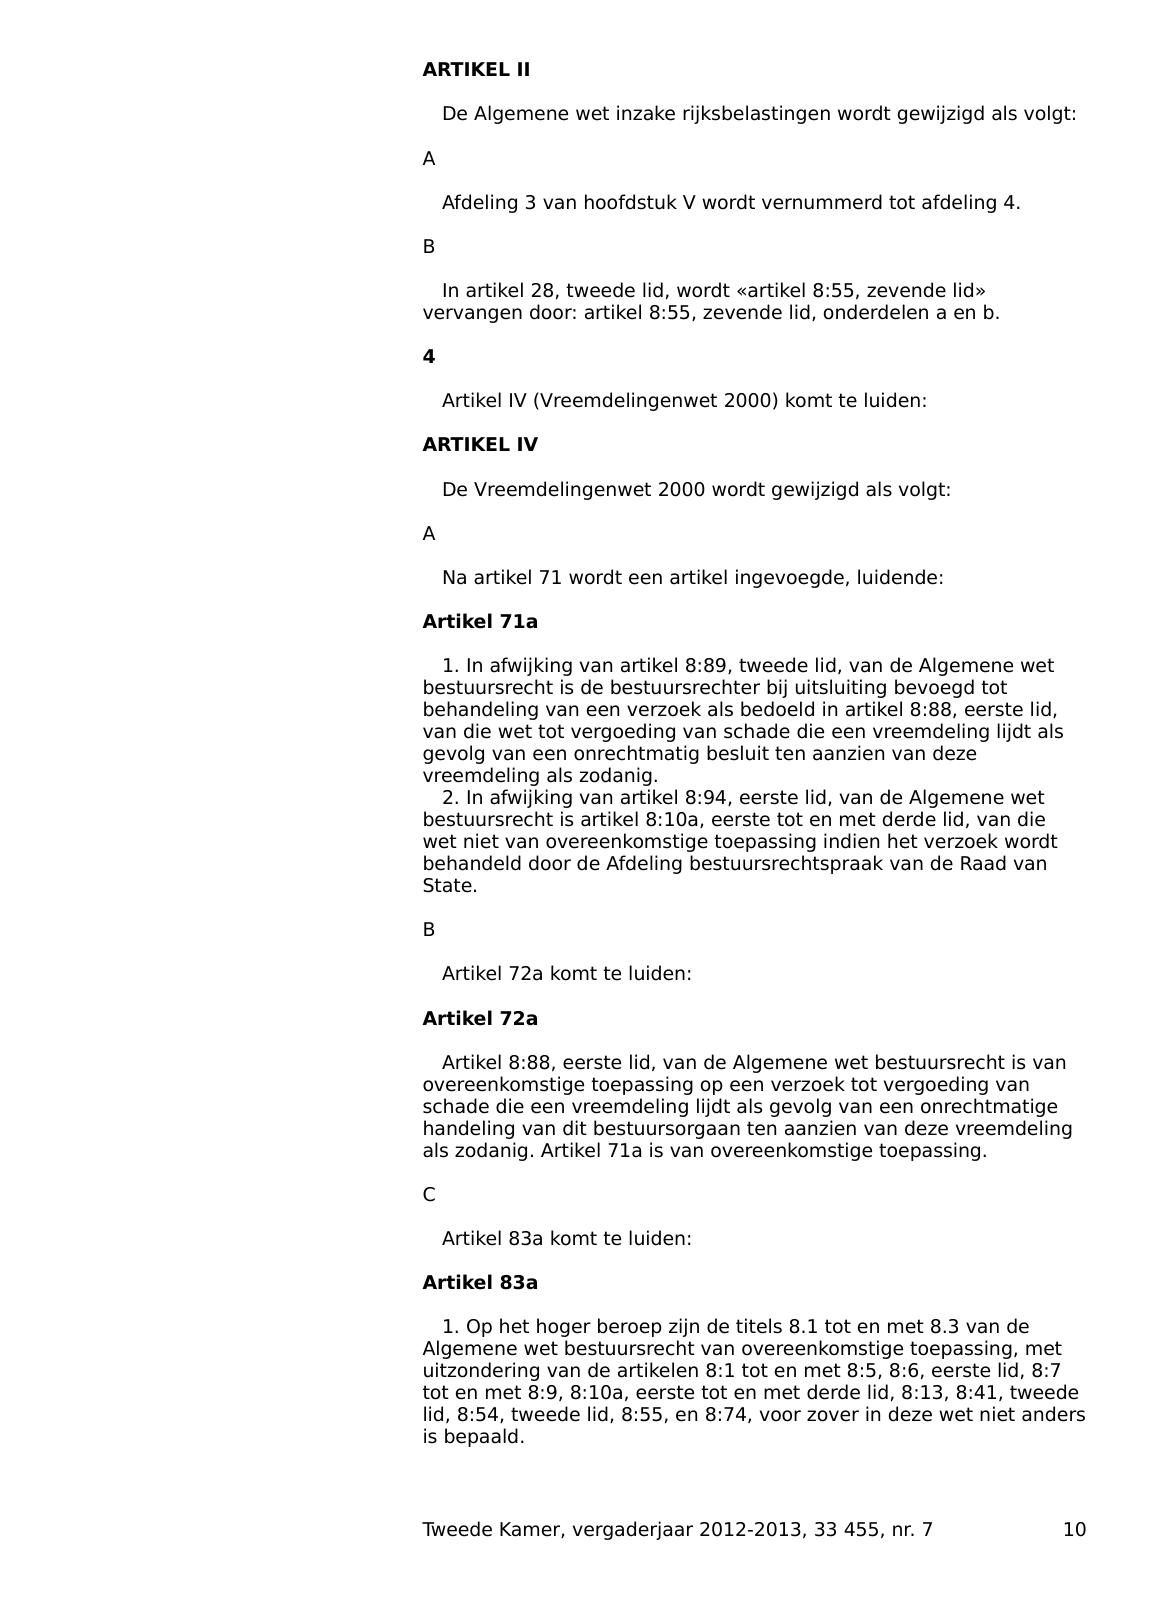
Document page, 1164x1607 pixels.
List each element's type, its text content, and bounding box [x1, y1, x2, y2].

subtitle Artikel 71a [422, 611, 1087, 633]
text In artikel 28, tweede lid, wordt «artikel 8:55, zevende lid» vervangen door: artikel 8:55, zevende lid, onderdelen a en b. [422, 280, 1087, 324]
subtitle 4 [422, 346, 1087, 368]
subtitle ARTIKEL II [422, 59, 1087, 81]
text 2. In afwijking van artikel 8:94, eerste lid, van de Algemene wet bestuursrecht is artikel 8:10a, eerste tot en met derde lid, van die wet niet van overeenkomstige toepassing indien het verzoek wordt behandeld door de Afdeling bestuursrechtspraak van de Raad van State. [422, 787, 1087, 897]
text Artikel IV (Vreemdelingenwet 2000) komt te luiden: [422, 390, 1087, 412]
text Na artikel 71 wordt een artikel ingevoegde, luidende: [422, 567, 1087, 589]
text Artikel 8:88, eerste lid, van de Algemene wet bestuursrecht is van overeenkomstige toepassing op een verzoek tot vergoeding van schade die een vreemdeling lijdt als gevolg van een onrechtmatige handeling van dit bestuursorgaan ten aanzien van deze vreemdeling als zodanig. Artikel 71a is van overeenkomstige toepassing. [422, 1052, 1087, 1162]
subtitle C [422, 1184, 1087, 1206]
text Artikel 83a komt te luiden: [422, 1228, 1087, 1250]
text Artikel 72a komt te luiden: [422, 963, 1087, 985]
text 1. In afwijking van artikel 8:89, tweede lid, van de Algemene wet bestuursrecht is de bestuursrechter bij uitsluiting bevoegd tot behandeling van een verzoek als bedoeld in artikel 8:88, eerste lid, van die wet tot vergoeding van schade die een vreemdeling lijdt als gevolg van een onrechtmatig besluit ten aanzien van deze vreemdeling als zodanig. [422, 655, 1087, 787]
text De Vreemdelingenwet 2000 wordt gewijzigd als volgt: [422, 478, 1087, 501]
subtitle ARTIKEL IV [422, 434, 1087, 456]
text De Algemene wet inzake rijksbelastingen wordt gewijzigd als volgt: [422, 103, 1087, 125]
text Afdeling 3 van hoofdstuk V wordt vernummerd tot afdeling 4. [422, 192, 1087, 213]
subtitle A [422, 523, 1087, 545]
subtitle Artikel 83a [422, 1272, 1087, 1294]
subtitle B [422, 236, 1087, 258]
text 1. Op het hoger beroep zijn de titels 8.1 tot en met 8.3 van de Algemene wet bestuursrecht van overeenkomstige toepassing, met uitzondering van de artikelen 8:1 tot en met 8:5, 8:6, eerste lid, 8:7 tot en met 8:9, 8:10a, eerste tot en met derde lid, 8:13, 8:41, tweede lid, 8:54, tweede lid, 8:55, en 8:74, voor zover in deze wet niet anders is bepaald. [422, 1316, 1087, 1448]
subtitle A [422, 147, 1087, 169]
subtitle Artikel 72a [422, 1007, 1087, 1029]
subtitle B [422, 919, 1087, 941]
